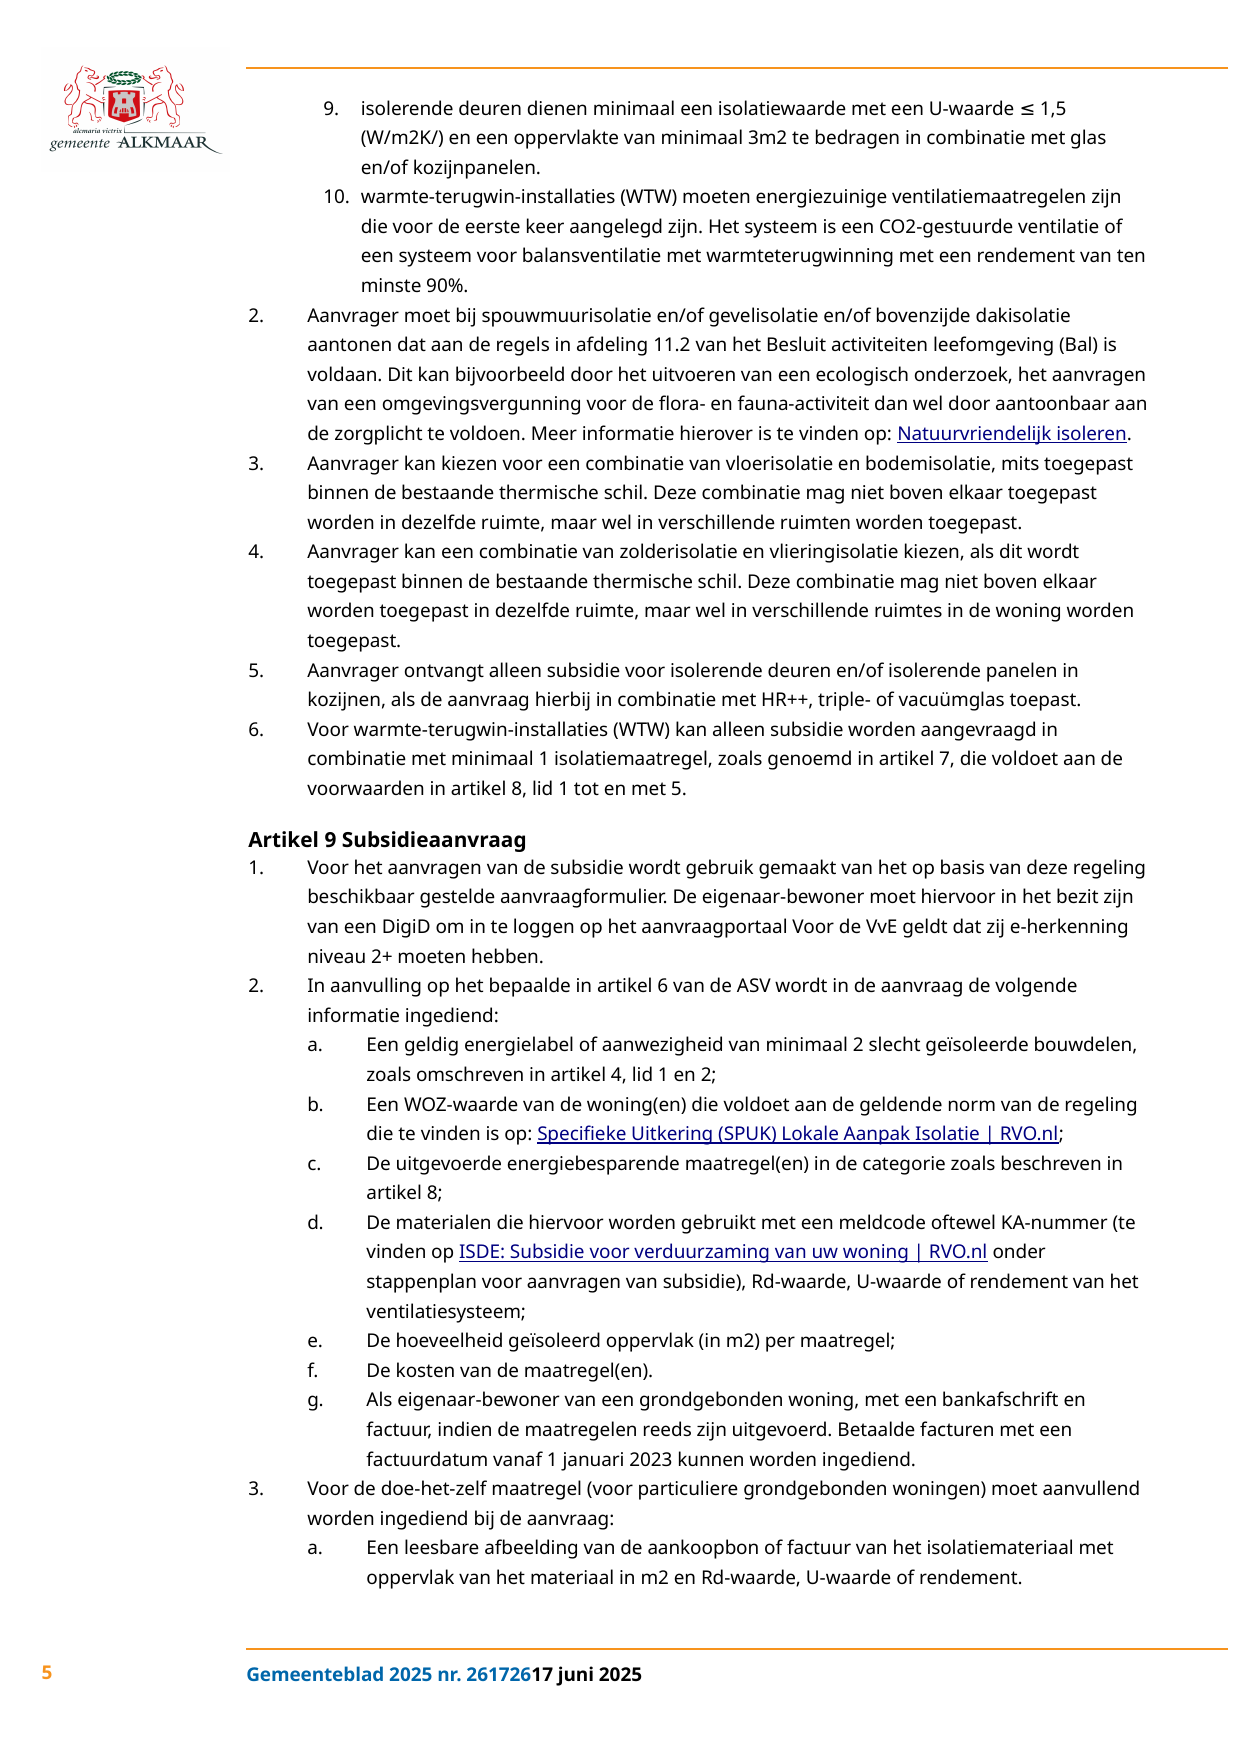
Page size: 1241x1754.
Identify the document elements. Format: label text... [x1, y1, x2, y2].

list warmte-terugwin-installaties (WTW) moeten energiezuinige ventilatiemaatregelen zijn die voor de eerste keer aangelegd zijn. Het systeem is een CO2-gestuurde ventilatie of een systeem voor balansventilatie met warmteterugwinning met een rendement van ten minste 90%. [323, 183, 1152, 298]
list Aanvrager kan een combinatie van zolderisolatie en vlieringisolatie kiezen, als dit wordt toegepast binnen de bestaande thermische schil. Deze combinatie mag niet boven elkaar worden toegepast in dezelfde ruimte, maar wel in verschillende ruimtes in de woning worden toegepast. [248, 538, 1152, 653]
list De kosten van de maatregel(en). [307, 1357, 1152, 1383]
list De hoeveelheid geïsoleerd oppervlak (in m2) per maatregel; [307, 1327, 1152, 1353]
picture [41, 47, 231, 172]
list isolerende deuren dienen minimaal een isolatiewaarde met een U-waarde ≤ 1,5 (W/m2K/) en een oppervlakte van minimaal 3m2 te bedragen in combinatie met glas en/of kozijnpanelen. [323, 95, 1152, 180]
list De materialen die hiervoor worden gebruikt met een meldcode oftewel KA-nummer (te vinden op ISDE: Subsidie voor verduurzaming van uw woning | RVO.nl onder stappenplan voor aanvragen van subsidie), Rd-waarde, U-waarde of rendement van het ventilatiesysteem; [307, 1209, 1152, 1323]
list Aanvrager ontvangt alleen subsidie voor isolerende deuren en/of isolerende panelen in kozijnen, als de aanvraag hierbij in combinatie met HR++, triple- of vacuümglas toepast. [248, 657, 1152, 712]
text Artikel 9 Subsidieaanvraag [248, 826, 1152, 854]
list Aanvrager moet bij spouwmuurisolatie en/of gevelisolatie en/of bovenzijde dakisolatie aantonen dat aan de regels in afdeling 11.2 van het Besluit activiteiten leefomgeving (Bal) is voldaan. Dit kan bijvoorbeeld door het uitvoeren van een ecologisch onderzoek, het aanvragen van een omgevingsvergunning voor de flora- en fauna-activiteit dan wel door aantoonbaar aan de zorgplicht te voldoen. Meer informatie hierover is te vinden op: Natuurvriendelijk isoleren. [248, 302, 1152, 446]
list In aanvulling op het bepaalde in artikel 6 van de ASV wordt in de aanvraag de volgende informatie ingediend: [248, 972, 1152, 1028]
list Voor warmte-terugwin-installaties (WTW) kan alleen subsidie worden aangevraagd in combinatie met minimaal 1 isolatiemaatregel, zoals genoemd in artikel 7, die voldoet aan de voorwaarden in artikel 8, lid 1 tot en met 5. [248, 716, 1152, 801]
list Een leesbare afbeelding van de aankoopbon of factuur van het isolatiemateriaal met oppervlak van het materiaal in m2 en Rd-waarde, U-waarde of rendement. [307, 1534, 1152, 1590]
list Een WOZ-waarde van de woning(en) die voldoet aan de geldende norm van de regeling die te vinden is op: Specifieke Uitkering (SPUK) Lokale Aanpak Isolatie | RVO.nl; [307, 1091, 1152, 1146]
list Voor het aanvragen van de subsidie wordt gebruik gemaakt van het op basis van deze regeling beschikbaar gestelde aanvraagformulier. De eigenaar-bewoner moet hiervoor in het bezit zijn van een DigiD om in te loggen op het aanvraagportaal Voor de VvE geldt dat zij e-herkenning niveau 2+ moeten hebben. [248, 854, 1152, 968]
list Als eigenaar-bewoner van een grondgebonden woning, met een bankafschrift en factuur, indien de maatregelen reeds zijn uitgevoerd. Betaalde facturen met een factuurdatum vanaf 1 januari 2023 kunnen worden ingediend. [307, 1387, 1152, 1471]
list Voor de doe-het-zelf maatregel (voor particuliere grondgebonden woningen) moet aanvullend worden ingediend bij de aanvraag: [248, 1475, 1152, 1531]
list Een geldig energielabel of aanwezigheid van minimaal 2 slecht geïsoleerde bouwdelen, zoals omschreven in artikel 4, lid 1 en 2; [307, 1032, 1152, 1087]
list Aanvrager kan kiezen voor een combinatie van vloerisolatie en bodemisolatie, mits toegepast binnen de bestaande thermische schil. Deze combinatie mag niet boven elkaar toegepast worden in dezelfde ruimte, maar wel in verschillende ruimten worden toegepast. [248, 450, 1152, 535]
list De uitgevoerde energiebesparende maatregel(en) in de categorie zoals beschreven in artikel 8; [307, 1150, 1152, 1205]
